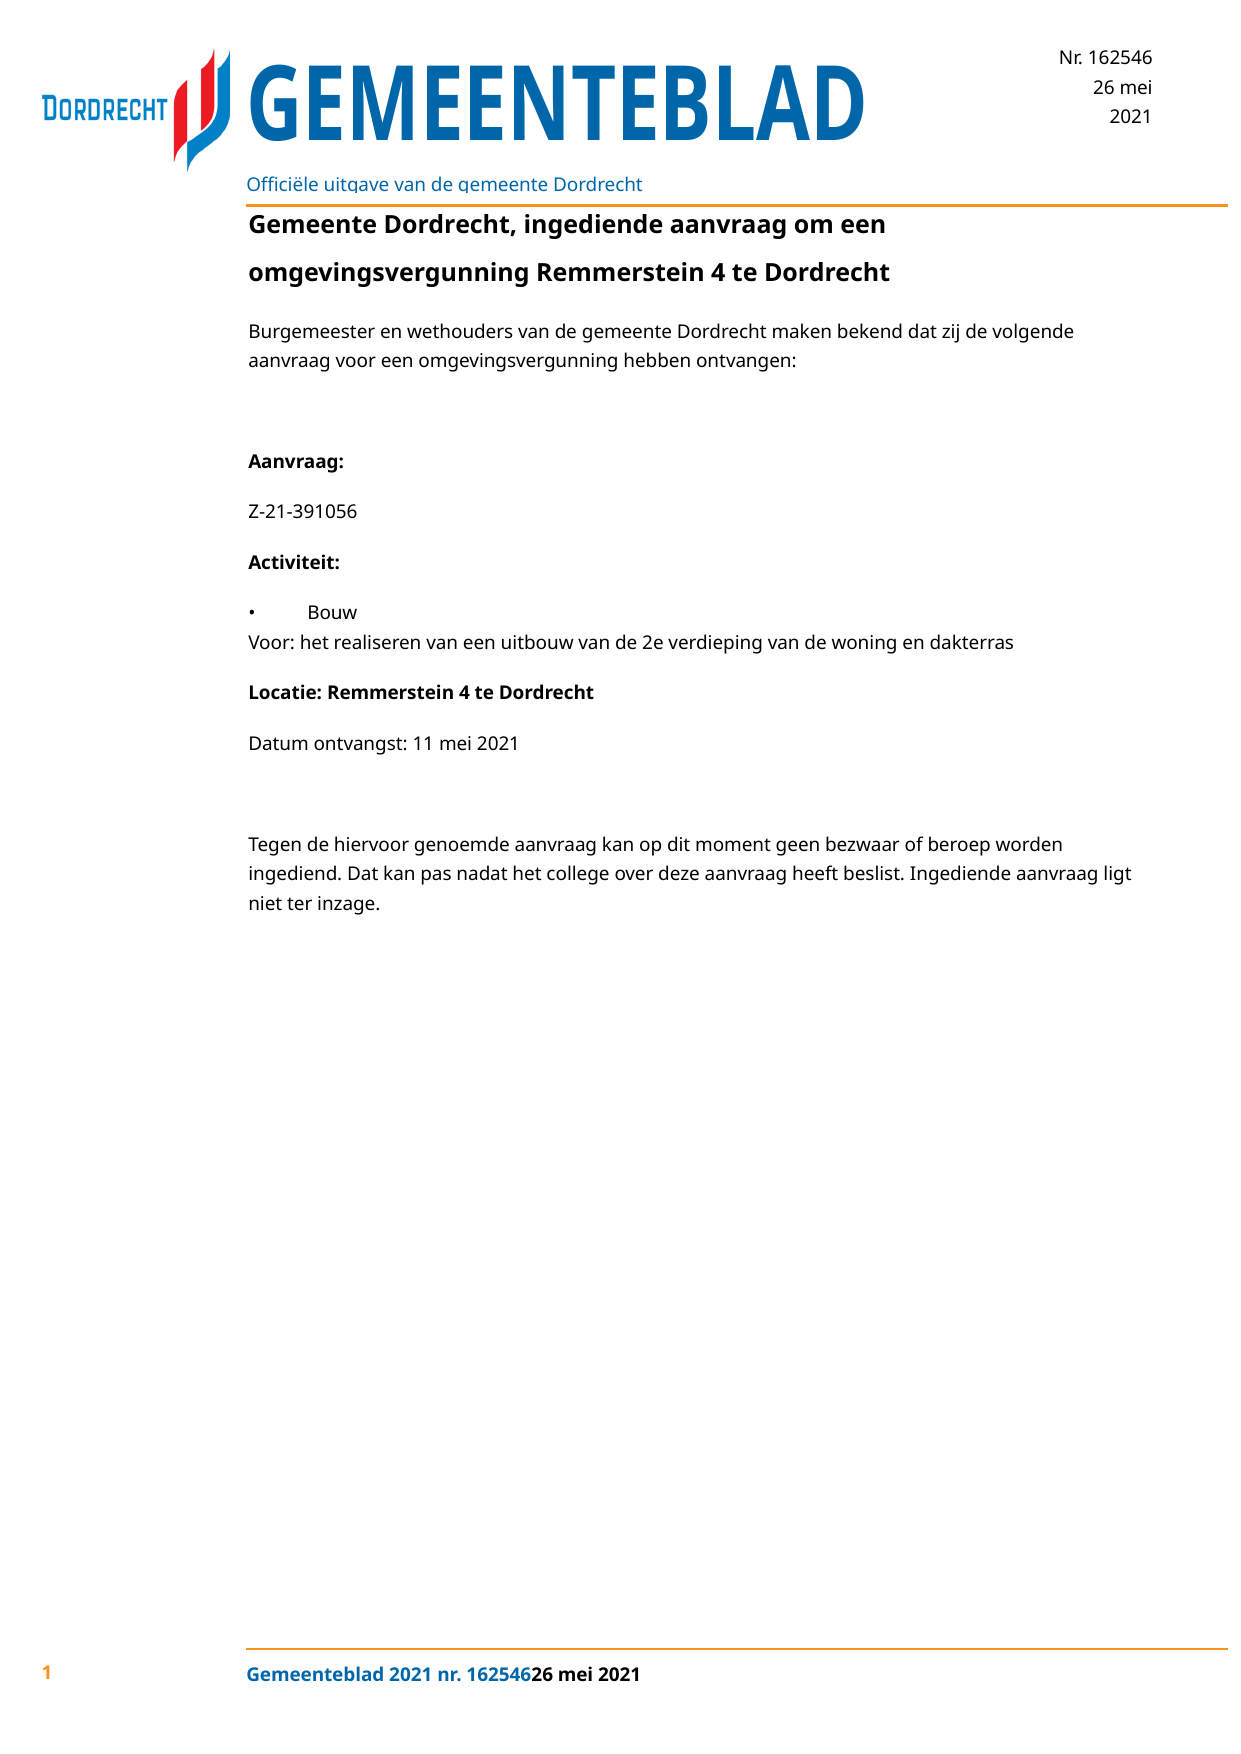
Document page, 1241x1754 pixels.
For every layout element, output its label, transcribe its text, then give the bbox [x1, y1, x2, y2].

text Locatie: Remmerstein 4 te Dordrecht [248, 679, 1152, 705]
text Aanvraag: [248, 448, 1152, 474]
text Activiteit: [248, 549, 1152, 575]
text Gemeente Dordrecht, ingediende aanvraag om een omgevingsvergunning Remmerstein 4 te Dordrecht [248, 207, 1152, 288]
text Tegen de hiervoor genoemde aanvraag kan op dit moment geen bezwaar of beroep worden ingediend. Dat kan pas nadat het college over deze aanvraag heeft beslist. Ingediende aanvraag ligt niet ter inzage. [248, 831, 1152, 916]
text Burgemeester en wethouders van de gemeente Dordrecht maken bekend dat zij de volgende aanvraag voor een omgevingsvergunning hebben ontvangen: [248, 318, 1152, 373]
text Z-21-391056 [248, 499, 1152, 524]
text Voor: het realiseren van een uitbouw van de 2e verdieping van de woning en dakterras [248, 629, 1152, 655]
picture [41, 47, 231, 172]
text Datum ontvangst: 11 mei 2021 [248, 730, 1152, 756]
list Bouw [248, 599, 1152, 625]
